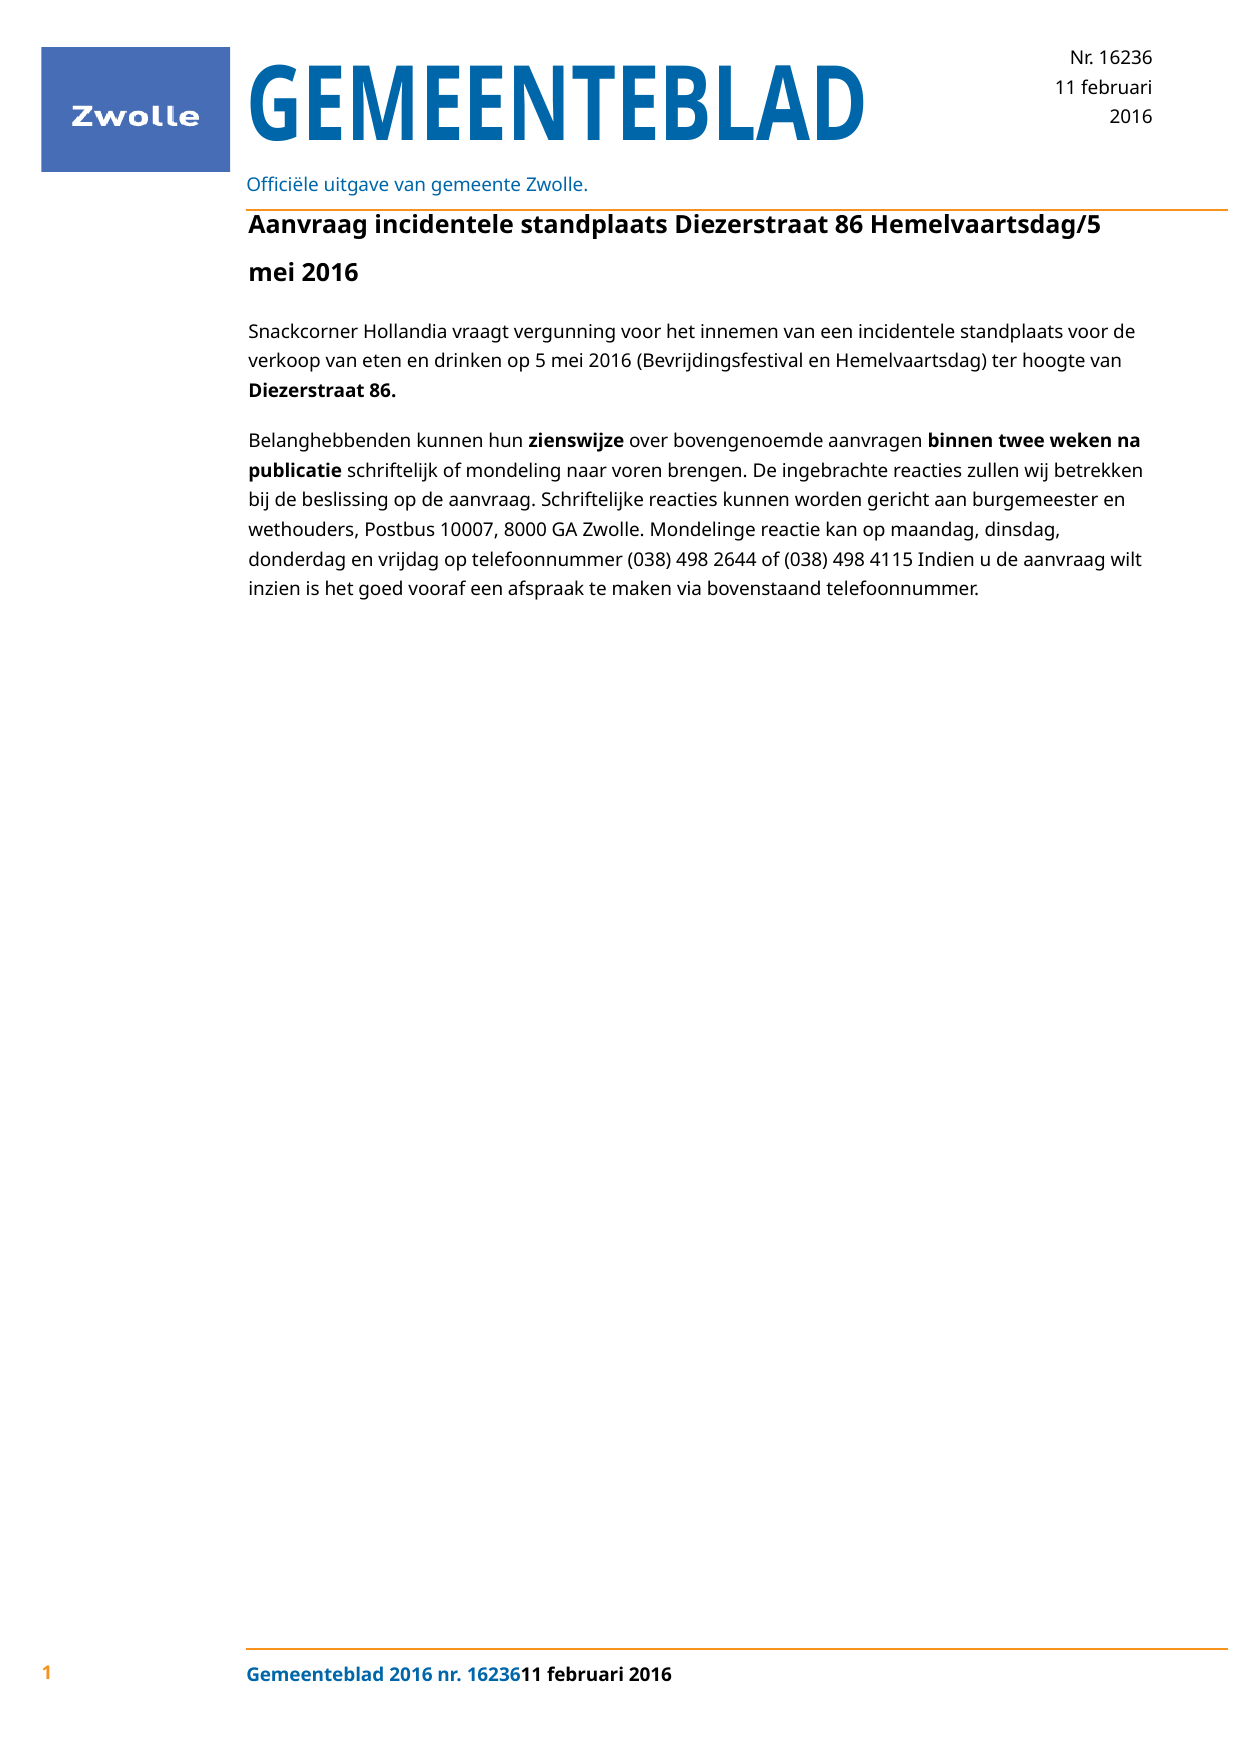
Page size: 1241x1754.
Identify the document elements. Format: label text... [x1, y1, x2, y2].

text Belanghebbenden kunnen hun zienswijze over bovengenoemde aanvragen binnen twee weken na publicatie schriftelijk of mondeling naar voren brengen. De ingebrachte reacties zullen wij betrekken bij de beslissing op de aanvraag. Schriftelijke reacties kunnen worden gericht aan burgemeester en wethouders, Postbus 10007, 8000 GA Zwolle. Mondelinge reactie kan op maandag, dinsdag, donderdag en vrijdag op telefoonnummer (038) 498 2644 of (038) 498 4115 Indien u de aanvraag wilt inzien is het goed vooraf een afspraak te maken via bovenstaand telefoonnummer. [248, 427, 1152, 601]
picture [41, 47, 231, 172]
text Snackcorner Hollandia vraagt vergunning voor het innemen van een incidentele standplaats voor de verkoop van eten en drinken op 5 mei 2016 (Bevrijdingsfestival en Hemelvaartsdag) ter hoogte van Diezerstraat 86. [248, 318, 1152, 403]
text Aanvraag incidentele standplaats Diezerstraat 86 Hemelvaartsdag/5 mei 2016 [248, 211, 1152, 288]
